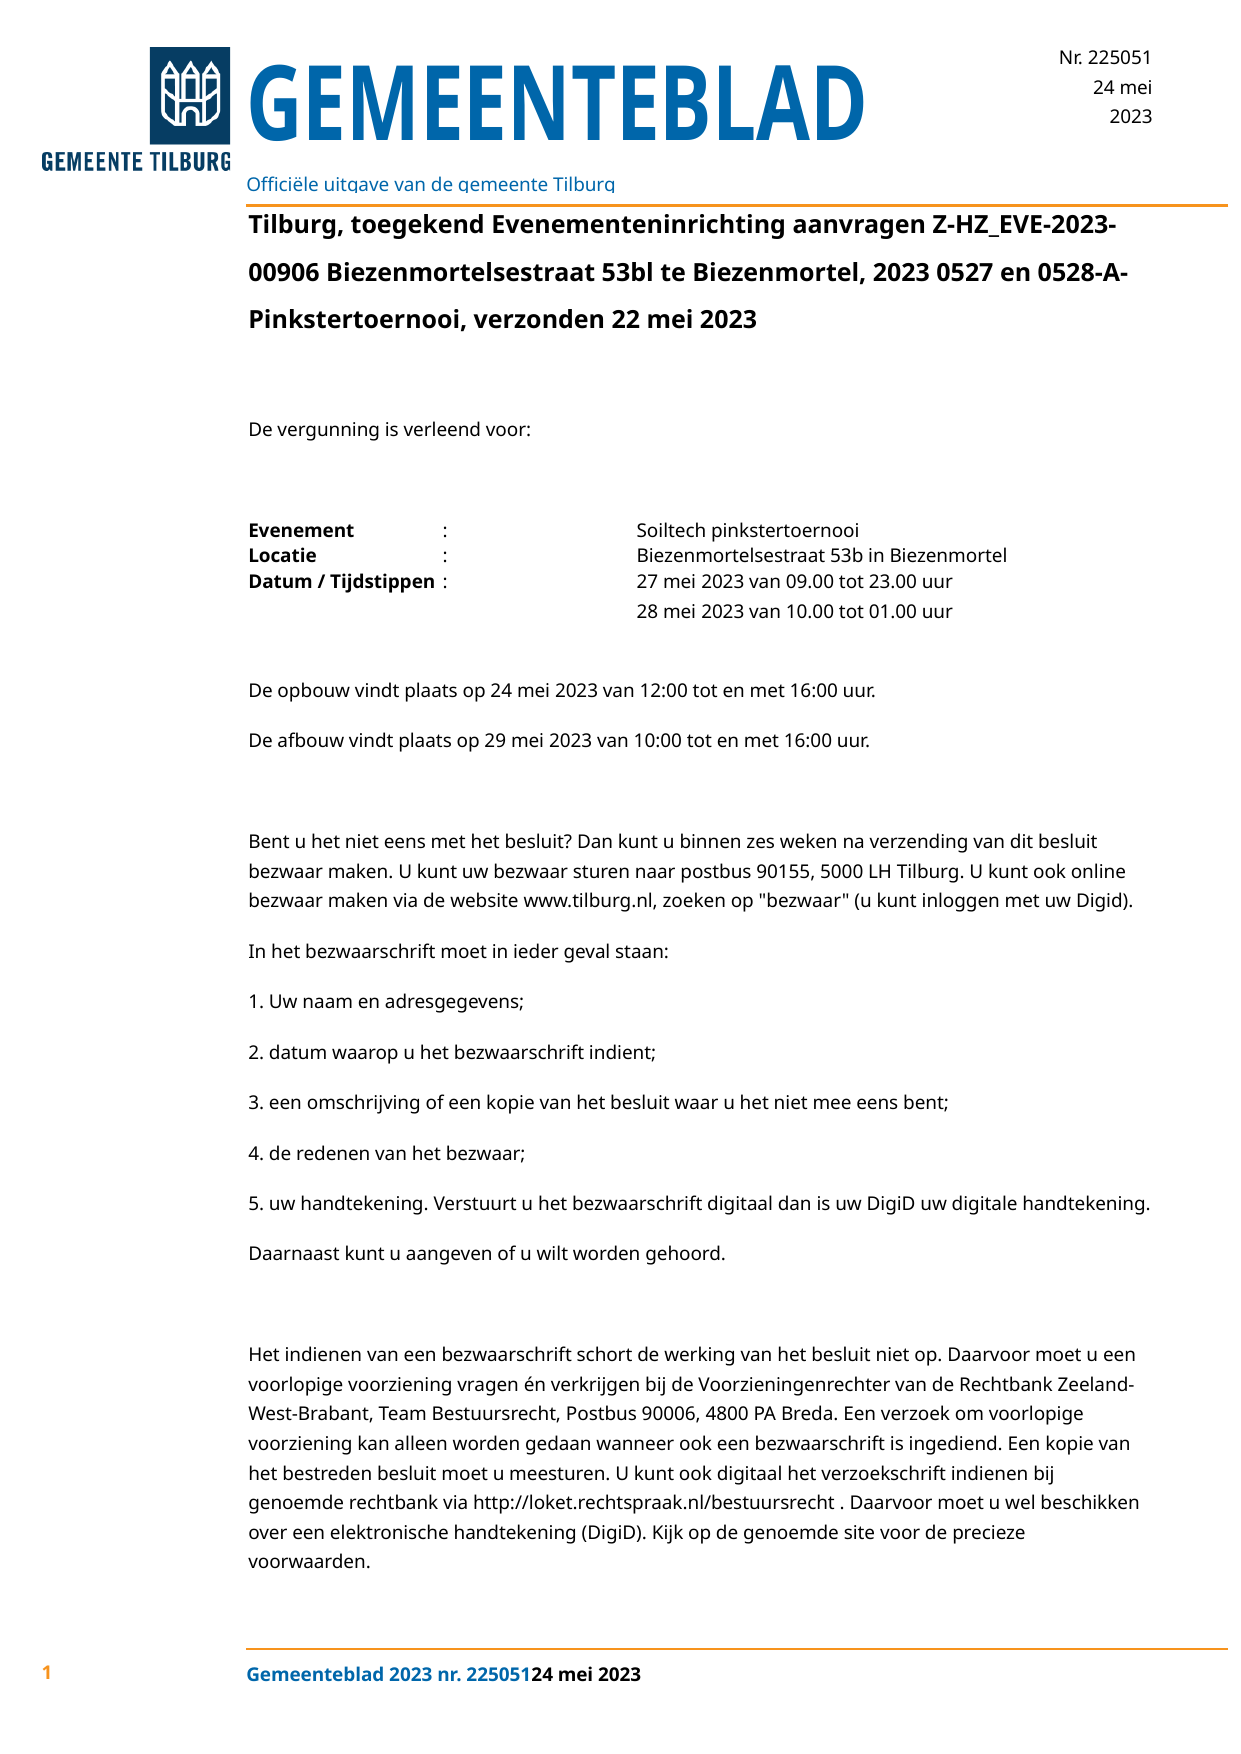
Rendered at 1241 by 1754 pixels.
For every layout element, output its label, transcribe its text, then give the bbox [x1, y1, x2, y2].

table_cell : [442, 568, 636, 624]
text De vergunning is verleend voor: [248, 416, 1152, 442]
table_header : [442, 517, 636, 543]
table_cell Datum / Tijdstippen [248, 568, 442, 624]
picture [41, 47, 231, 172]
text 3. een omschrijving of een kopie van het besluit waar u het niet mee eens bent; [248, 1089, 1152, 1115]
text Bent u het niet eens met het besluit? Dan kunt u binnen zes weken na verzending van dit besluit bezwaar maken. U kunt uw bezwaar sturen naar postbus 90155, 5000 LH Tilburg. U kunt ook online bezwaar maken via de website www.tilburg.nl, zoeken op "bezwaar" (u kunt inloggen met uw Digid). [248, 828, 1152, 913]
text In het bezwaarschrift moet in ieder geval staan: [248, 938, 1152, 964]
text 4. de redenen van het bezwaar; [248, 1140, 1152, 1166]
table_header Soiltech pinkstertoernooi [636, 517, 1152, 543]
table_cell Biezenmortelsestraat 53b in Biezenmortel [636, 543, 1152, 568]
text De opbouw vindt plaats op 24 mei 2023 van 12:00 tot en met 16:00 uur. [248, 677, 1152, 703]
table_cell : [442, 543, 636, 568]
text De afbouw vindt plaats op 29 mei 2023 van 10:00 tot en met 16:00 uur. [248, 728, 1152, 753]
text 2. datum waarop u het bezwaarschrift indient; [248, 1039, 1152, 1065]
text 1. Uw naam en adresgegevens; [248, 988, 1152, 1014]
text 5. uw handtekening. Verstuurt u het bezwaarschrift digitaal dan is uw DigiD uw digitale handtekening. [248, 1190, 1152, 1216]
text Het indienen van een bezwaarschrift schort de werking van het besluit niet op. Daarvoor moet u een voorlopige voorziening vragen én verkrijgen bij de Voorzieningenrechter van de Rechtbank Zeeland-West-Brabant, Team Bestuursrecht, Postbus 90006, 4800 PA Breda. Een verzoek om voorlopige voorziening kan alleen worden gedaan wanneer ook een bezwaarschrift is ingediend. Een kopie van het bestreden besluit moet u meesturen. U kunt ook digitaal het verzoekschrift indienen bij genoemde rechtbank via http://loket.rechtspraak.nl/bestuursrecht . Daarvoor moet u wel beschikken over een elektronische handtekening (DigiD). Kijk op de genoemde site voor de precieze voorwaarden. [248, 1341, 1152, 1574]
text Tilburg, toegekend Evenementeninrichting aanvragen Z-HZ_EVE-2023-00906 Biezenmortelsestraat 53bl te Biezenmortel, 2023 0527 en 0528-A-Pinkstertoernooi, verzonden 22 mei 2023 [248, 207, 1152, 336]
text Daarnaast kunt u aangeven of u wilt worden gehoord. [248, 1241, 1152, 1266]
table_cell 27 mei 2023 van 09.00 tot 23.00 uur 28 mei 2023 van 10.00 tot 01.00 uur [636, 568, 1152, 624]
table_cell Locatie [248, 543, 442, 568]
table_header Evenement [248, 517, 442, 543]
